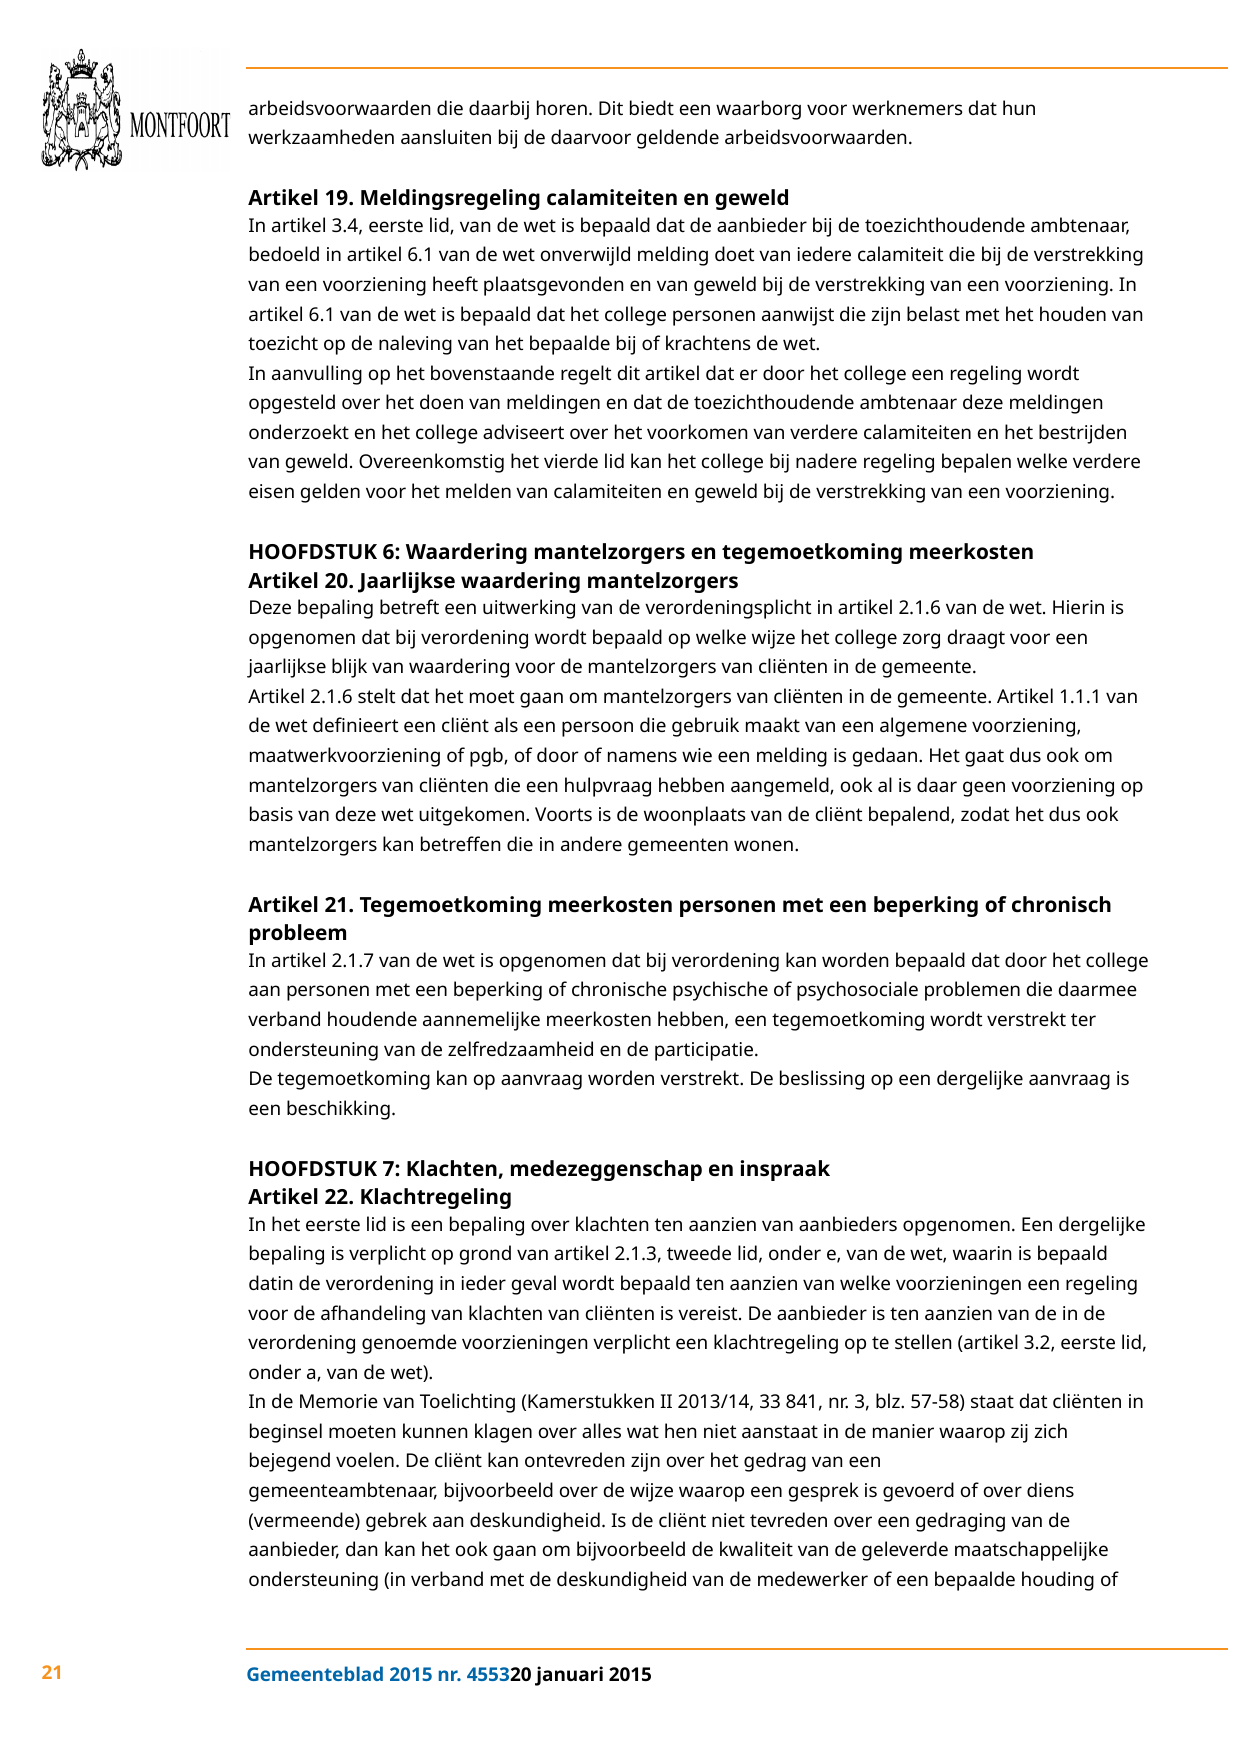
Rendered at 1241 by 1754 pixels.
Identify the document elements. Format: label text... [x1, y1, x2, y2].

text HOOFDSTUK 7: Klachten, medezeggenschap en inspraak [248, 1154, 1152, 1182]
text In aanvulling op het bovenstaande regelt dit artikel dat er door het college een regeling wordt opgesteld over het doen van meldingen en dat de toezichthoudende ambtenaar deze meldingen onderzoekt en het college adviseert over het voorkomen van verdere calamiteiten en het bestrijden van geweld. Overeenkomstig het vierde lid kan het college bij nadere regeling bepalen welke verdere eisen gelden voor het melden van calamiteiten en geweld bij de verstrekking van een voorziening. [248, 360, 1152, 504]
text Deze bepaling betreft een uitwerking van de verordeningsplicht in artikel 2.1.6 van de wet. Hierin is opgenomen dat bij verordening wordt bepaald op welke wijze het college zorg draagt voor een jaarlijkse blijk van waardering voor de mantelzorgers van cliënten in de gemeente. [248, 594, 1152, 679]
picture [41, 47, 231, 172]
text Artikel 19. Meldingsregeling calamiteiten en geweld [248, 183, 1152, 212]
text In artikel 3.4, eerste lid, van de wet is bepaald dat de aanbieder bij de toezichthoudende ambtenaar, bedoeld in artikel 6.1 van de wet onverwijld melding doet van iedere calamiteit die bij de verstrekking van een voorziening heeft plaatsgevonden en van geweld bij de verstrekking van een voorziening. In artikel 6.1 van de wet is bepaald dat het college personen aanwijst die zijn belast met het houden van toezicht op de naleving van het bepaalde bij of krachtens de wet. [248, 212, 1152, 356]
text Artikel 2.1.6 stelt dat het moet gaan om mantelzorgers van cliënten in de gemeente. Artikel 1.1.1 van de wet definieert een cliënt als een persoon die gebruik maakt van een algemene voorziening, maatwerkvoorziening of pgb, of door of namens wie een melding is gedaan. Het gaat dus ook om mantelzorgers van cliënten die een hulpvraag hebben aangemeld, ook al is daar geen voorziening op basis van deze wet uitgekomen. Voorts is de woonplaats van de cliënt bepalend, zodat het dus ook mantelzorgers kan betreffen die in andere gemeenten wonen. [248, 683, 1152, 857]
text In de Memorie van Toelichting (Kamerstukken II 2013/14, 33 841, nr. 3, blz. 57-58) staat dat cliënten in beginsel moeten kunnen klagen over alles wat hen niet aanstaat in de manier waarop zij zich bejegend voelen. De cliënt kan ontevreden zijn over het gedrag van een gemeenteambtenaar, bijvoorbeeld over de wijze waarop een gesprek is gevoerd of over diens (vermeende) gebrek aan deskundigheid. Is de cliënt niet tevreden over een gedraging van de aanbieder, dan kan het ook gaan om bijvoorbeeld de kwaliteit van de geleverde maatschappelijke ondersteuning (in verband met de deskundigheid van de medewerker of een bepaalde houding of [248, 1388, 1152, 1592]
text Artikel 21. Tegemoetkoming meerkosten personen met een beperking of chronisch probleem [248, 890, 1152, 947]
text In het eerste lid is een bepaling over klachten ten aanzien van aanbieders opgenomen. Een dergelijke bepaling is verplicht op grond van artikel 2.1.3, tweede lid, onder e, van de wet, waarin is bepaald datin de verordening in ieder geval wordt bepaald ten aanzien van welke voorzieningen een regeling voor de afhandeling van klachten van cliënten is vereist. De aanbieder is ten aanzien van de in de verordening genoemde voorzieningen verplicht een klachtregeling op te stellen (artikel 3.2, eerste lid, onder a, van de wet). [248, 1211, 1152, 1384]
text arbeidsvoorwaarden die daarbij horen. Dit biedt een waarborg voor werknemers dat hun werkzaamheden aansluiten bij de daarvoor geldende arbeidsvoorwaarden. [248, 95, 1152, 150]
text De tegemoetkoming kan op aanvraag worden verstrekt. De beslissing op een dergelijke aanvraag is een beschikking. [248, 1065, 1152, 1121]
text Artikel 22. Klachtregeling [248, 1182, 1152, 1211]
text HOOFDSTUK 6: Waardering mantelzorgers en tegemoetkoming meerkosten [248, 537, 1152, 566]
text In artikel 2.1.7 van de wet is opgenomen dat bij verordening kan worden bepaald dat door het college aan personen met een beperking of chronische psychische of psychosociale problemen die daarmee verband houdende aannemelijke meerkosten hebben, een tegemoetkoming wordt verstrekt ter ondersteuning van de zelfredzaamheid en de participatie. [248, 947, 1152, 1061]
text Artikel 20. Jaarlijkse waardering mantelzorgers [248, 566, 1152, 594]
